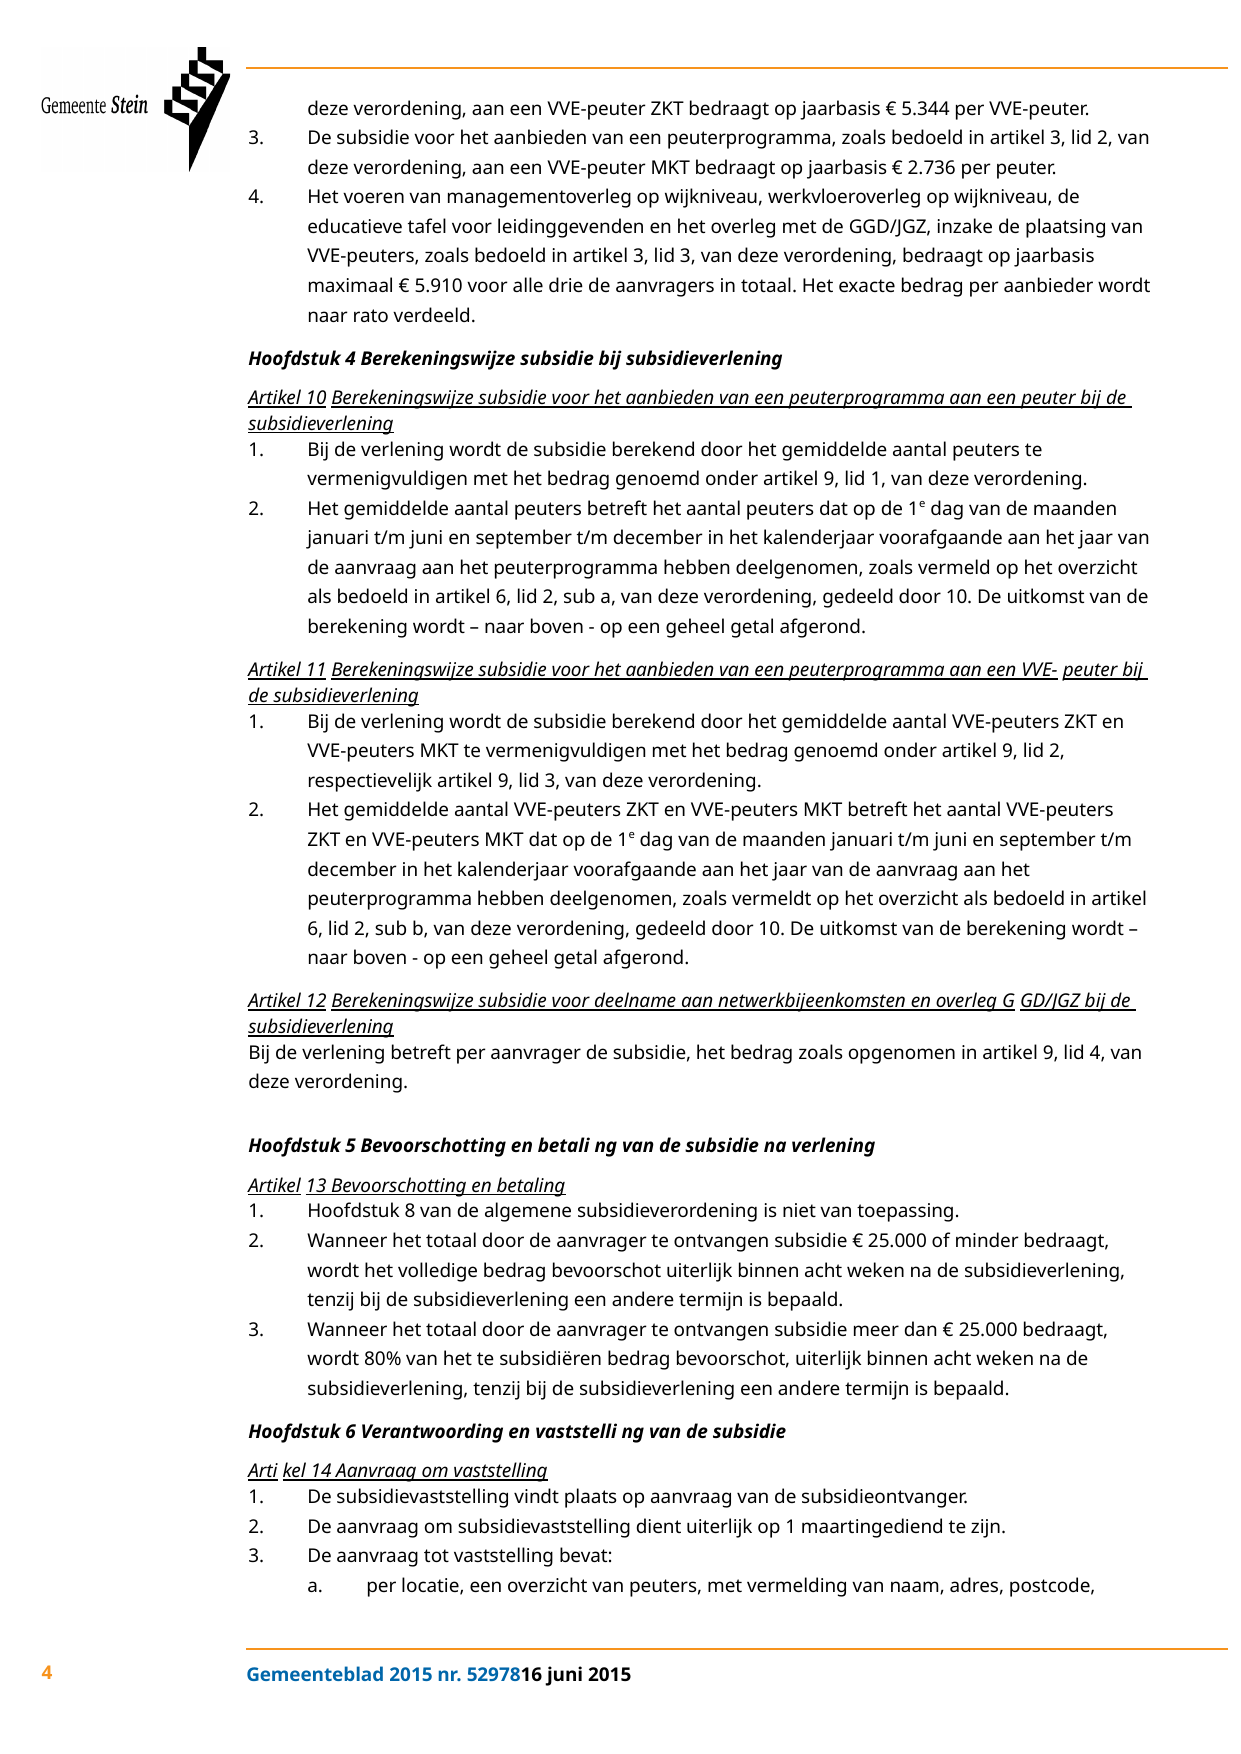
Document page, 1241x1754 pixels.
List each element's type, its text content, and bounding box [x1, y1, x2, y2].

list De aanvraag om subsidievaststelling dient uiterlijk op 1 maartingediend te zijn. [248, 1513, 1152, 1538]
list De aanvraag tot vaststelling bevat: [248, 1542, 1152, 1568]
list Bij de verlening wordt de subsidie berekend door het gemiddelde aantal VVE-peuters ZKT en VVE-peuters MKT te vermenigvuldigen met het bedrag genoemd onder artikel 9, lid 2, respectievelijk artikel 9, lid 3, van deze verordening. [248, 708, 1152, 793]
picture [41, 47, 231, 172]
list Wanneer het totaal door de aanvrager te ontvangen subsidie € 25.000 of minder bedraagt, wordt het volledige bedrag bevoorschot uiterlijk binnen acht weken na de subsidieverlening, tenzij bij de subsidieverlening een andere termijn is bepaald. [248, 1227, 1152, 1312]
text Artikel 12 Berekeningswijze subsidie voor deelname aan netwerkbijeenkomsten en overleg G GD/JGZ bij de subsidieverlening [248, 988, 1152, 1039]
list Hoofdstuk 8 van de algemene subsidieverordening is niet van toepassing. [248, 1198, 1152, 1223]
text Artikel 10 Berekeningswijze subsidie voor het aanbieden van een peuterprogramma aan een peuter bij de subsidieverlening [248, 384, 1152, 436]
text Hoofdstuk 4 Berekeningswijze subsidie bij subsidieverlening [248, 345, 1152, 371]
list Wanneer het totaal door de aanvrager te ontvangen subsidie meer dan € 25.000 bedraagt, wordt 80% van het te subsidiëren bedrag bevoorschot, uiterlijk binnen acht weken na de subsidieverlening, tenzij bij de subsidieverlening een andere termijn is bepaald. [248, 1316, 1152, 1401]
list Bij de verlening wordt de subsidie berekend door het gemiddelde aantal peuters te vermenigvuldigen met het bedrag genoemd onder artikel 9, lid 1, van deze verordening. [248, 436, 1152, 491]
list Het voeren van managementoverleg op wijkniveau, werkvloeroverleg op wijkniveau, de educatieve tafel voor leidinggevenden en het overleg met de GGD/JGZ, inzake de plaatsing van VVE-peuters, zoals bedoeld in artikel 3, lid 3, van deze verordening, bedraagt op jaarbasis maximaal € 5.910 voor alle drie de aanvragers in totaal. Het exacte bedrag per aanbieder wordt naar rato verdeeld. [248, 183, 1152, 328]
list De subsidievaststelling vindt plaats op aanvraag van de subsidieontvanger. [248, 1483, 1152, 1509]
text Artikel 13 Bevoorschotting en betaling [248, 1172, 1152, 1198]
list per locatie, een overzicht van peuters, met vermelding van naam, adres, postcode, [307, 1572, 1152, 1598]
list De subsidie voor het aanbieden van een peuterprogramma, zoals bedoeld in artikel 3, lid 2, van deze verordening, aan een VVE-peuter MKT bedraagt op jaarbasis € 2.736 per peuter. [248, 124, 1152, 180]
text Hoofdstuk 6 Verantwoording en vaststelli ng van de subsidie [248, 1418, 1152, 1444]
list deze verordening, aan een VVE-peuter ZKT bedraagt op jaarbasis € 5.344 per VVE-peuter. [248, 95, 1152, 121]
text Bij de verlening betreft per aanvrager de subsidie, het bedrag zoals opgenomen in artikel 9, lid 4, van deze verordening. [248, 1039, 1152, 1094]
text Hoofdstuk 5 Bevoorschotting en betali ng van de subsidie na verlening [248, 1133, 1152, 1158]
text Artikel 11 Berekeningswijze subsidie voor het aanbieden van een peuterprogramma aan een VVE- peuter bij de subsidieverlening [248, 656, 1152, 708]
list Het gemiddelde aantal VVE-peuters ZKT en VVE-peuters MKT betreft het aantal VVE-peuters ZKT en VVE-peuters MKT dat op de 1e dag van de maanden januari t/m juni en september t/m december in het kalenderjaar voorafgaande aan het jaar van de aanvraag aan het peuterprogramma hebben deelgenomen, zoals vermeldt op het overzicht als bedoeld in artikel 6, lid 2, sub b, van deze verordening, gedeeld door 10. De uitkomst van de berekening wordt – naar boven - op een geheel getal afgerond. [248, 797, 1152, 970]
list Het gemiddelde aantal peuters betreft het aantal peuters dat op de 1e dag van de maanden januari t/m juni en september t/m december in het kalenderjaar voorafgaande aan het jaar van de aanvraag aan het peuterprogramma hebben deelgenomen, zoals vermeld op het overzicht als bedoeld in artikel 6, lid 2, sub a, van deze verordening, gedeeld door 10. De uitkomst van de berekening wordt – naar boven - op een geheel getal afgerond. [248, 495, 1152, 639]
text Arti kel 14 Aanvraag om vaststelling [248, 1457, 1152, 1483]
